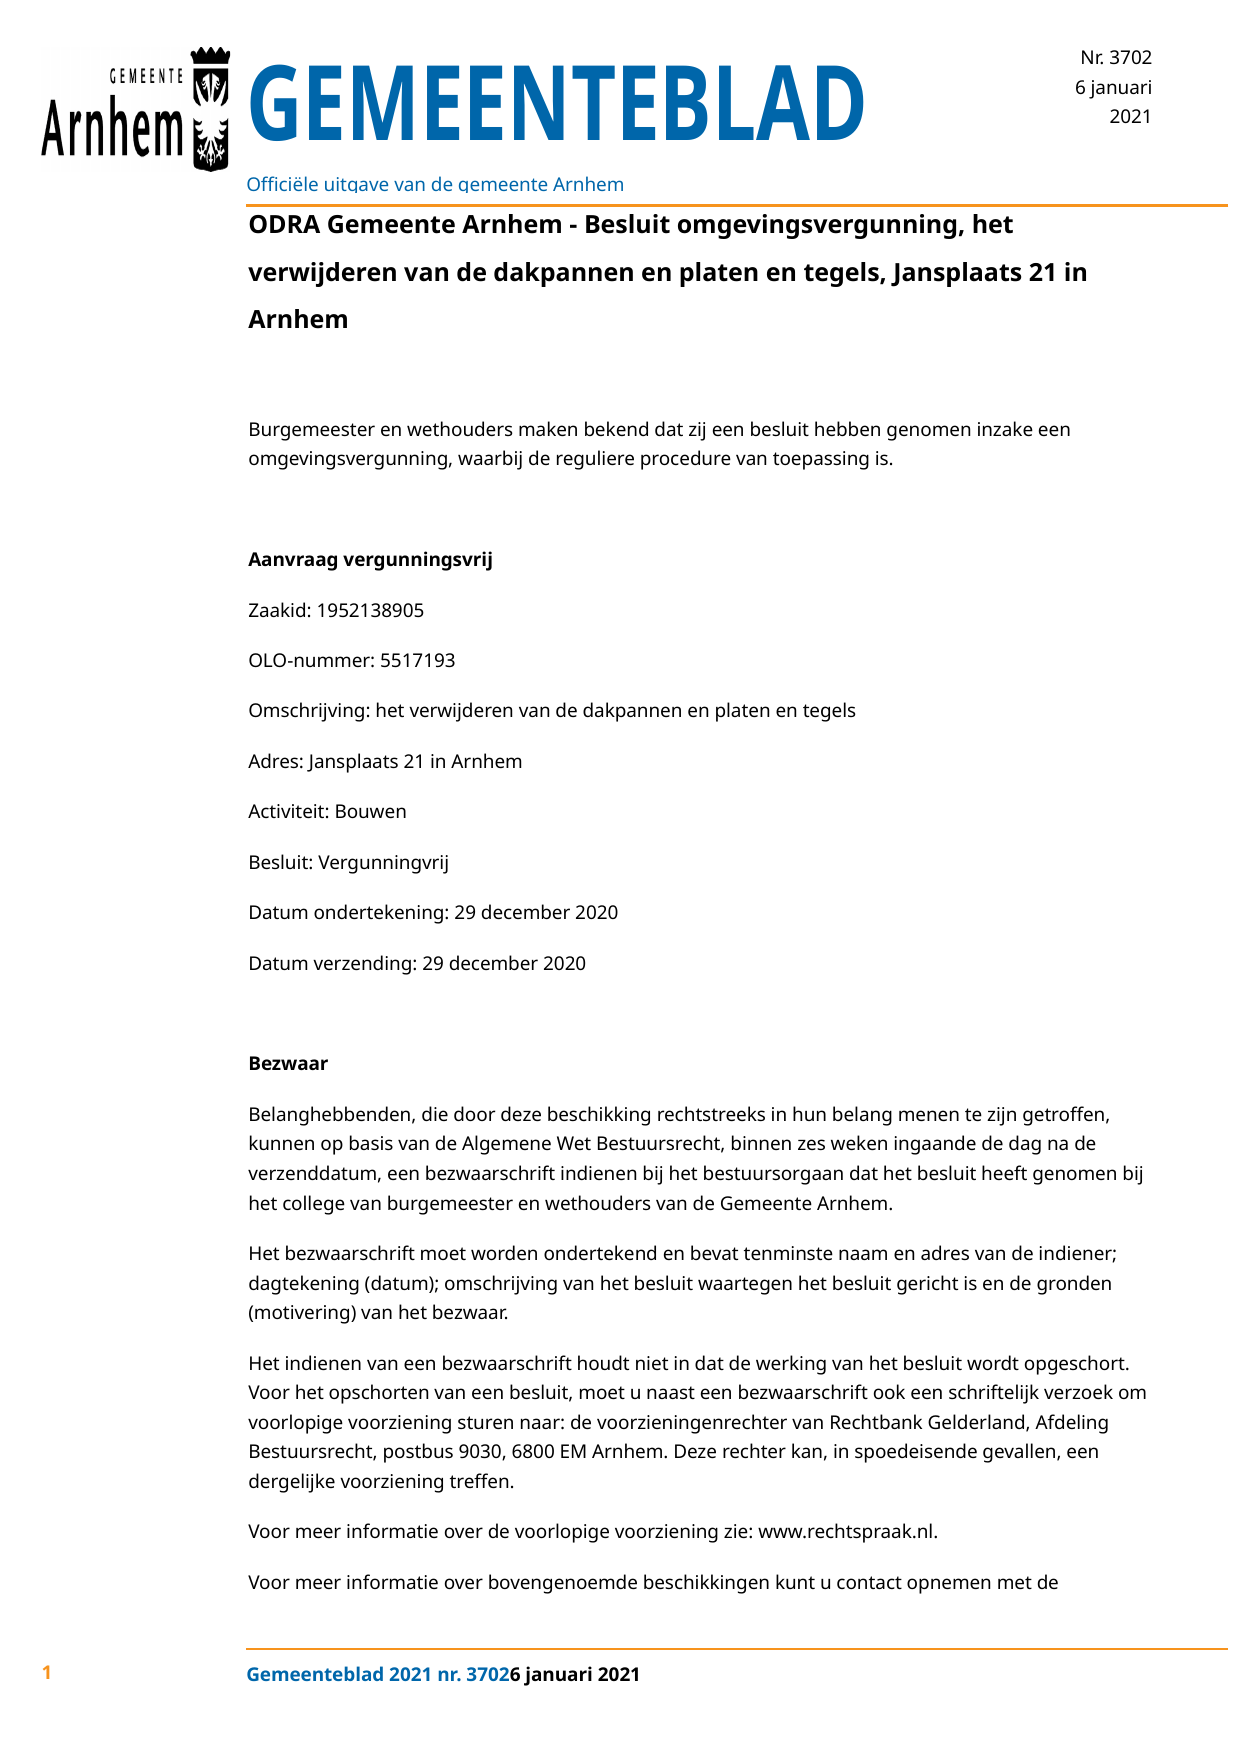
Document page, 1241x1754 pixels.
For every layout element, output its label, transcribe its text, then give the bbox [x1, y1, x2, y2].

text ODRA Gemeente Arnhem - Besluit omgevingsvergunning, het verwijderen van de dakpannen en platen en tegels, Jansplaats 21 in Arnhem [248, 207, 1152, 336]
picture [41, 47, 231, 172]
text Zaakid: 1952138905 [248, 597, 1152, 622]
text Datum verzending: 29 december 2020 [248, 950, 1152, 975]
text Datum ondertekening: 29 december 2020 [248, 899, 1152, 925]
text Bezwaar [248, 1051, 1152, 1076]
text Besluit: Vergunningvrij [248, 849, 1152, 874]
text Omschrijving: het verwijderen van de dakpannen en platen en tegels [248, 698, 1152, 723]
text Voor meer informatie over bovengenoemde beschikkingen kunt u contact opnemen met de [248, 1569, 1152, 1594]
text Adres: Jansplaats 21 in Arnhem [248, 748, 1152, 774]
text Het bezwaarschrift moet worden ondertekend en bevat tenminste naam en adres van de indiener; dagtekening (datum); omschrijving van het besluit waartegen het besluit gericht is en de gronden (motivering) van het bezwaar. [248, 1240, 1152, 1325]
text OLO-nummer: 5517193 [248, 647, 1152, 673]
text Belanghebbenden, die door deze beschikking rechtstreeks in hun belang menen te zijn getroffen, kunnen op basis van de Algemene Wet Bestuursrecht, binnen zes weken ingaande de dag na de verzenddatum, een bezwaarschrift indienen bij het bestuursorgaan dat het besluit heeft genomen bij het college van burgemeester en wethouders van de Gemeente Arnhem. [248, 1101, 1152, 1215]
text Voor meer informatie over de voorlopige voorziening zie: www.rechtspraak.nl. [248, 1518, 1152, 1544]
text Het indienen van een bezwaarschrift houdt niet in dat de werking van het besluit wordt opgeschort. Voor het opschorten van een besluit, moet u naast een bezwaarschrift ook een schriftelijk verzoek om voorlopige voorziening sturen naar: de voorzieningenrechter van Rechtbank Gelderland, Afdeling Bestuursrecht, postbus 9030, 6800 EM Arnhem. Deze rechter kan, in spoedeisende gevallen, een dergelijke voorziening treffen. [248, 1350, 1152, 1494]
text Burgemeester en wethouders maken bekend dat zij een besluit hebben genomen inzake een omgevingsvergunning, waarbij de reguliere procedure van toepassing is. [248, 416, 1152, 471]
text Activiteit: Bouwen [248, 798, 1152, 824]
text Aanvraag vergunningsvrij [248, 546, 1152, 572]
